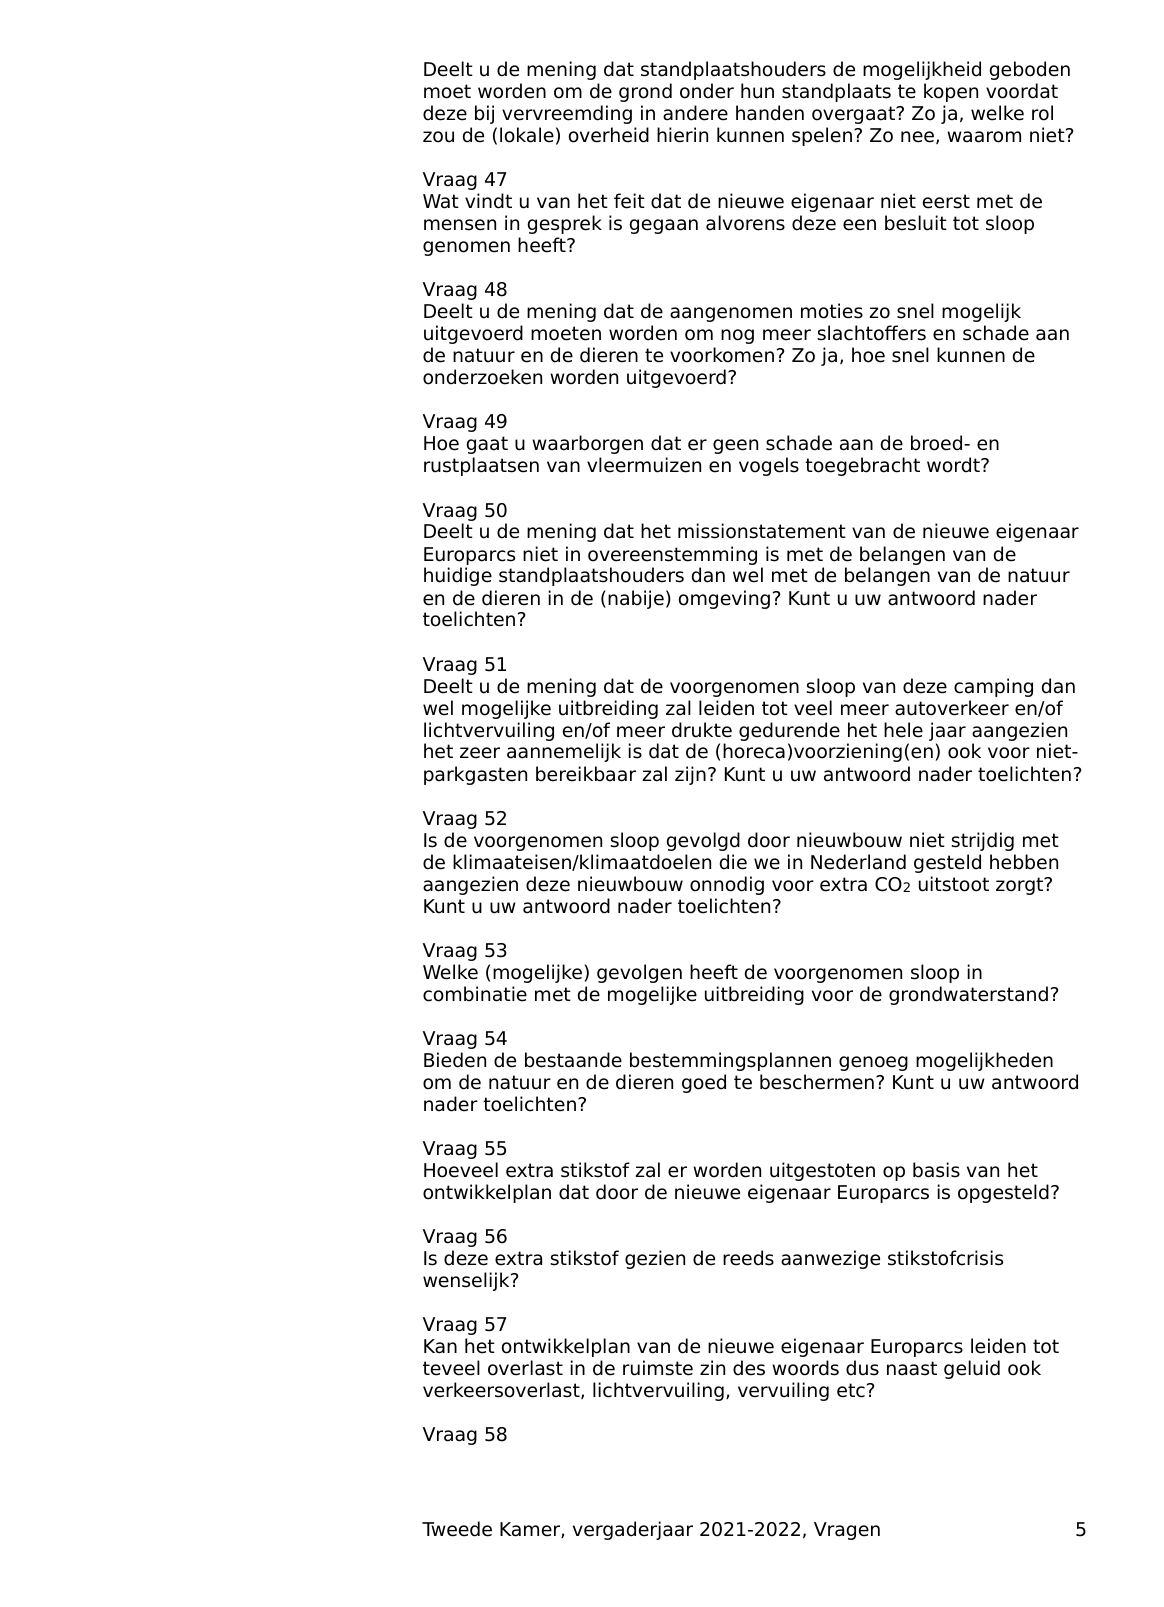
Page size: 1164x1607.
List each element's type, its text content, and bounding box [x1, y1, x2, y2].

text Deelt u de mening dat de aangenomen moties zo snel mogelijk uitgevoerd moeten worden om nog meer slachtoffers en schade aan de natuur en de dieren te voorkomen? Zo ja, hoe snel kunnen de onderzoeken worden uitgevoerd? [422, 301, 1087, 389]
text Deelt u de mening dat standplaatshouders de mogelijkheid geboden moet worden om de grond onder hun standplaats te kopen voordat deze bij vervreemding in andere handen overgaat? Zo ja, welke rol zou de (lokale) overheid hierin kunnen spelen? Zo nee, waarom niet? [422, 59, 1087, 147]
text Welke (mogelijke) gevolgen heeft de voorgenomen sloop in combinatie met de mogelijke uitbreiding voor de grondwaterstand? [422, 962, 1087, 1006]
text Vraag 49 [422, 411, 1087, 433]
text Wat vindt u van het feit dat de nieuwe eigenaar niet eerst met de mensen in gesprek is gegaan alvorens deze een besluit tot sloop genomen heeft? [422, 191, 1087, 257]
text Deelt u de mening dat het missionstatement van de nieuwe eigenaar Europarcs niet in overeenstemming is met de belangen van de huidige standplaatshouders dan wel met de belangen van de natuur en de dieren in de (nabije) omgeving? Kunt u uw antwoord nader toelichten? [422, 521, 1087, 631]
text Hoe gaat u waarborgen dat er geen schade aan de broed- en rustplaatsen van vleermuizen en vogels toegebracht wordt? [422, 433, 1087, 477]
text Vraag 53 [422, 940, 1087, 962]
text Vraag 54 [422, 1028, 1087, 1050]
text Vraag 48 [422, 279, 1087, 301]
text Vraag 55 [422, 1138, 1087, 1160]
text Kan het ontwikkelplan van de nieuwe eigenaar Europarcs leiden tot teveel overlast in de ruimste zin des woords dus naast geluid ook verkeersoverlast, lichtvervuiling, vervuiling etc? [422, 1336, 1087, 1402]
text Hoeveel extra stikstof zal er worden uitgestoten op basis van het ontwikkelplan dat door de nieuwe eigenaar Europarcs is opgesteld? [422, 1160, 1087, 1204]
text Is deze extra stikstof gezien de reeds aanwezige stikstofcrisis wenselijk? [422, 1248, 1087, 1292]
text Deelt u de mening dat de voorgenomen sloop van deze camping dan wel mogelijke uitbreiding zal leiden tot veel meer autoverkeer en/of lichtvervuiling en/of meer drukte gedurende het hele jaar aangezien het zeer aannemelijk is dat de (horeca)voorziening(en) ook voor niet-parkgasten bereikbaar zal zijn? Kunt u uw antwoord nader toelichten? [422, 676, 1087, 785]
text Vraag 57 [422, 1314, 1087, 1336]
text Vraag 56 [422, 1226, 1087, 1248]
text Vraag 52 [422, 808, 1087, 829]
text Is de voorgenomen sloop gevolgd door nieuwbouw niet strijdig met de klimaateisen/klimaatdoelen die we in Nederland gesteld hebben aangezien deze nieuwbouw onnodig voor extra CO2 uitstoot zorgt? Kunt u uw antwoord nader toelichten? [422, 829, 1087, 917]
text Vraag 50 [422, 499, 1087, 521]
text Vraag 51 [422, 653, 1087, 676]
text Vraag 58 [422, 1424, 1087, 1446]
text Vraag 47 [422, 169, 1087, 191]
text Bieden de bestaande bestemmingsplannen genoeg mogelijkheden om de natuur en de dieren goed te beschermen? Kunt u uw antwoord nader toelichten? [422, 1050, 1087, 1116]
